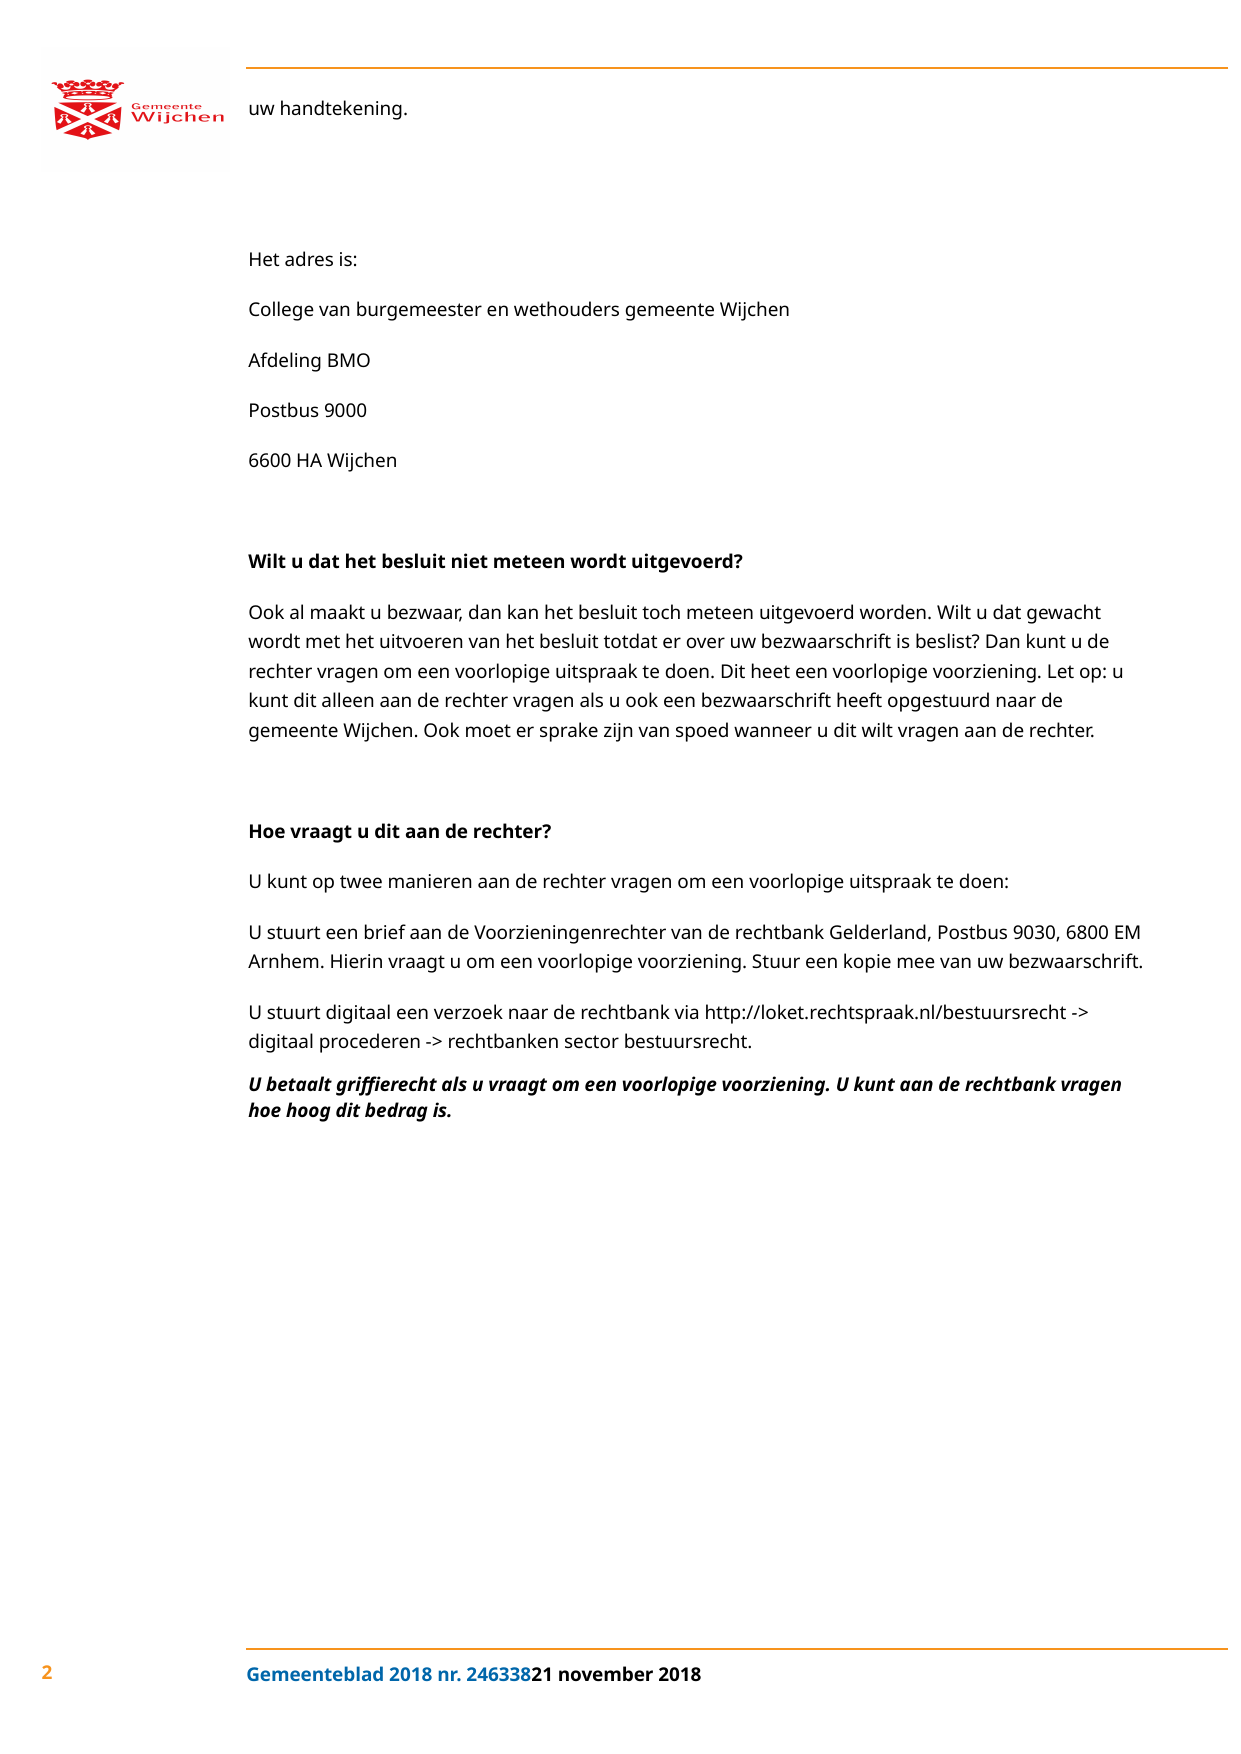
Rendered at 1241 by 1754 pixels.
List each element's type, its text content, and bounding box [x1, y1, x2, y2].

text Afdeling BMO [248, 347, 1152, 373]
text Postbus 9000 [248, 397, 1152, 423]
text 6600 HA Wijchen [248, 448, 1152, 473]
picture [41, 47, 231, 172]
text Wilt u dat het besluit niet meteen wordt uitgevoerd? [248, 548, 1152, 574]
text Ook al maakt u bezwaar, dan kan het besluit toch meteen uitgevoerd worden. Wilt u dat gewacht wordt met het uitvoeren van het besluit totdat er over uw bezwaarschrift is beslist? Dan kunt u de rechter vragen om een voorlopige uitspraak te doen. Dit heet een voorlopige voorziening. Let op: u kunt dit alleen aan de rechter vragen als u ook een bezwaarschrift heeft opgestuurd naar de gemeente Wijchen. Ook moet er sprake zijn van spoed wanneer u dit wilt vragen aan de rechter. [248, 599, 1152, 743]
text Hoe vraagt u dit aan de rechter? [248, 818, 1152, 844]
text U stuurt een brief aan de Voorzieningenrechter van de rechtbank Gelderland, Postbus 9030, 6800 EM Arnhem. Hierin vraagt u om een voorlopige voorziening. Stuur een kopie mee van uw bezwaarschrift. [248, 919, 1152, 974]
text uw handtekening. [248, 95, 1152, 121]
text U kunt op twee manieren aan de rechter vragen om een voorlopige uitspraak te doen: [248, 868, 1152, 894]
text College van burgemeester en wethouders gemeente Wijchen [248, 296, 1152, 322]
text Het adres is: [248, 246, 1152, 272]
text U stuurt digitaal een verzoek naar de rechtbank via http://loket.rechtspraak.nl/bestuursrecht -> digitaal procederen -> rechtbanken sector bestuursrecht. [248, 999, 1152, 1054]
text U betaalt griffierecht als u vraagt om een voorlopige voorziening. U kunt aan de rechtbank vragen hoe hoog dit bedrag is. [248, 1072, 1152, 1123]
